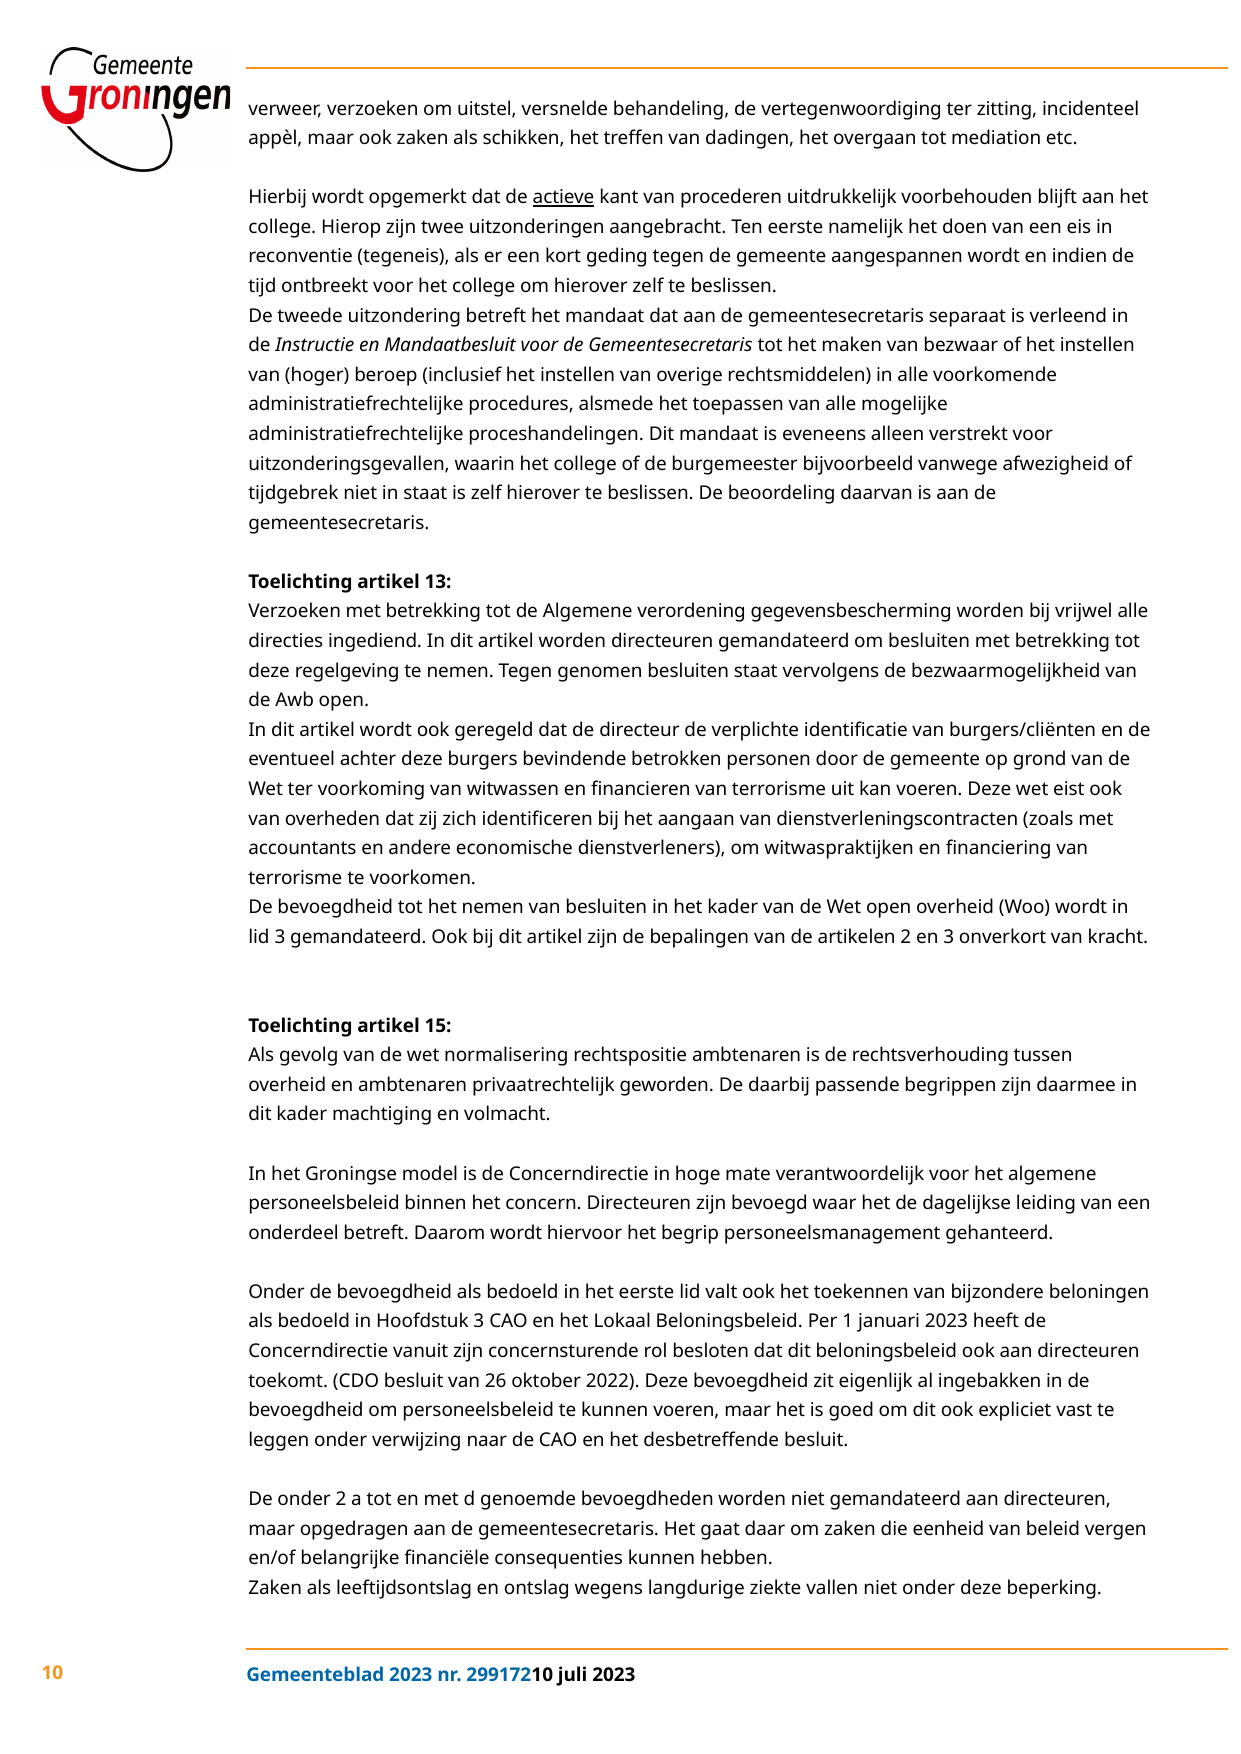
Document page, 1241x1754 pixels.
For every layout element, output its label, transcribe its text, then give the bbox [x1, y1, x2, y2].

text De onder 2 a tot en met d genoemde bevoegdheden worden niet gemandateerd aan directeuren, maar opgedragen aan de gemeentesecretaris. Het gaat daar om zaken die eenheid van beleid vergen en/of belangrijke financiële consequenties kunnen hebben. [248, 1485, 1152, 1570]
text Verzoeken met betrekking tot de Algemene verordening gegevensbescherming worden bij vrijwel alle directies ingediend. In dit artikel worden directeuren gemandateerd om besluiten met betrekking tot deze regelgeving te nemen. Tegen genomen besluiten staat vervolgens de bezwaarmogelijkheid van de Awb open. [248, 598, 1152, 712]
text De tweede uitzondering betreft het mandaat dat aan de gemeentesecretaris separaat is verleend in de Instructie en Mandaatbesluit voor de Gemeentesecretaris tot het maken van bezwaar of het instellen van (hoger) beroep (inclusief het instellen van overige rechtsmiddelen) in alle voorkomende administratiefrechtelijke procedures, alsmede het toepassen van alle mogelijke administratiefrechtelijke proceshandelingen. Dit mandaat is eveneens alleen verstrekt voor uitzonderingsgevallen, waarin het college of de burgemeester bijvoorbeeld vanwege afwezigheid of tijdgebrek niet in staat is zelf hierover te beslissen. De beoordeling daarvan is aan de gemeentesecretaris. [248, 302, 1152, 535]
text verweer, verzoeken om uitstel, versnelde behandeling, de vertegenwoordiging ter zitting, incidenteel appèl, maar ook zaken als schikken, het treffen van dadingen, het overgaan tot mediation etc. [248, 95, 1152, 150]
text In dit artikel wordt ook geregeld dat de directeur de verplichte identificatie van burgers/cliënten en de eventueel achter deze burgers bevindende betrokken personen door de gemeente op grond van de Wet ter voorkoming van witwassen en financieren van terrorisme uit kan voeren. Deze wet eist ook van overheden dat zij zich identificeren bij het aangaan van dienstverleningscontracten (zoals met accountants en andere economische dienstverleners), om witwaspraktijken en financiering van terrorisme te voorkomen. [248, 716, 1152, 890]
picture [41, 47, 231, 172]
text Als gevolg van de wet normalisering rechtspositie ambtenaren is de rechtsverhouding tussen overheid en ambtenaren privaatrechtelijk geworden. De daarbij passende begrippen zijn daarmee in dit kader machtiging en volmacht. [248, 1041, 1152, 1126]
text Onder de bevoegdheid als bedoeld in het eerste lid valt ook het toekennen van bijzondere beloningen als bedoeld in Hoofdstuk 3 CAO en het Lokaal Beloningsbeleid. Per 1 januari 2023 heeft de Concerndirectie vanuit zijn concernsturende rol besloten dat dit beloningsbeleid ook aan directeuren toekomt. (CDO besluit van 26 oktober 2022). Deze bevoegdheid zit eigenlijk al ingebakken in de bevoegdheid om personeelsbeleid te kunnen voeren, maar het is goed om dit ook expliciet vast te leggen onder verwijzing naar de CAO en het desbetreffende besluit. [248, 1278, 1152, 1452]
text Hierbij wordt opgemerkt dat de actieve kant van procederen uitdrukkelijk voorbehouden blijft aan het college. Hierop zijn twee uitzonderingen aangebracht. Ten eerste namelijk het doen van een eis in reconventie (tegeneis), als er een kort geding tegen de gemeente aangespannen wordt en indien de tijd ontbreekt voor het college om hierover zelf te beslissen. [248, 183, 1152, 298]
text Zaken als leeftijdsontslag en ontslag wegens langdurige ziekte vallen niet onder deze beperking. [248, 1574, 1152, 1600]
text In het Groningse model is de Concerndirectie in hoge mate verantwoordelijk voor het algemene personeelsbeleid binnen het concern. Directeuren zijn bevoegd waar het de dagelijkse leiding van een onderdeel betreft. Daarom wordt hiervoor het begrip personeelsmanagement gehanteerd. [248, 1160, 1152, 1245]
text Toelichting artikel 13: [248, 568, 1152, 594]
text Toelichting artikel 15: [248, 1012, 1152, 1038]
text De bevoegdheid tot het nemen van besluiten in het kader van de Wet open overheid (Woo) wordt in lid 3 gemandateerd. Ook bij dit artikel zijn de bepalingen van de artikelen 2 en 3 onverkort van kracht. [248, 893, 1152, 949]
